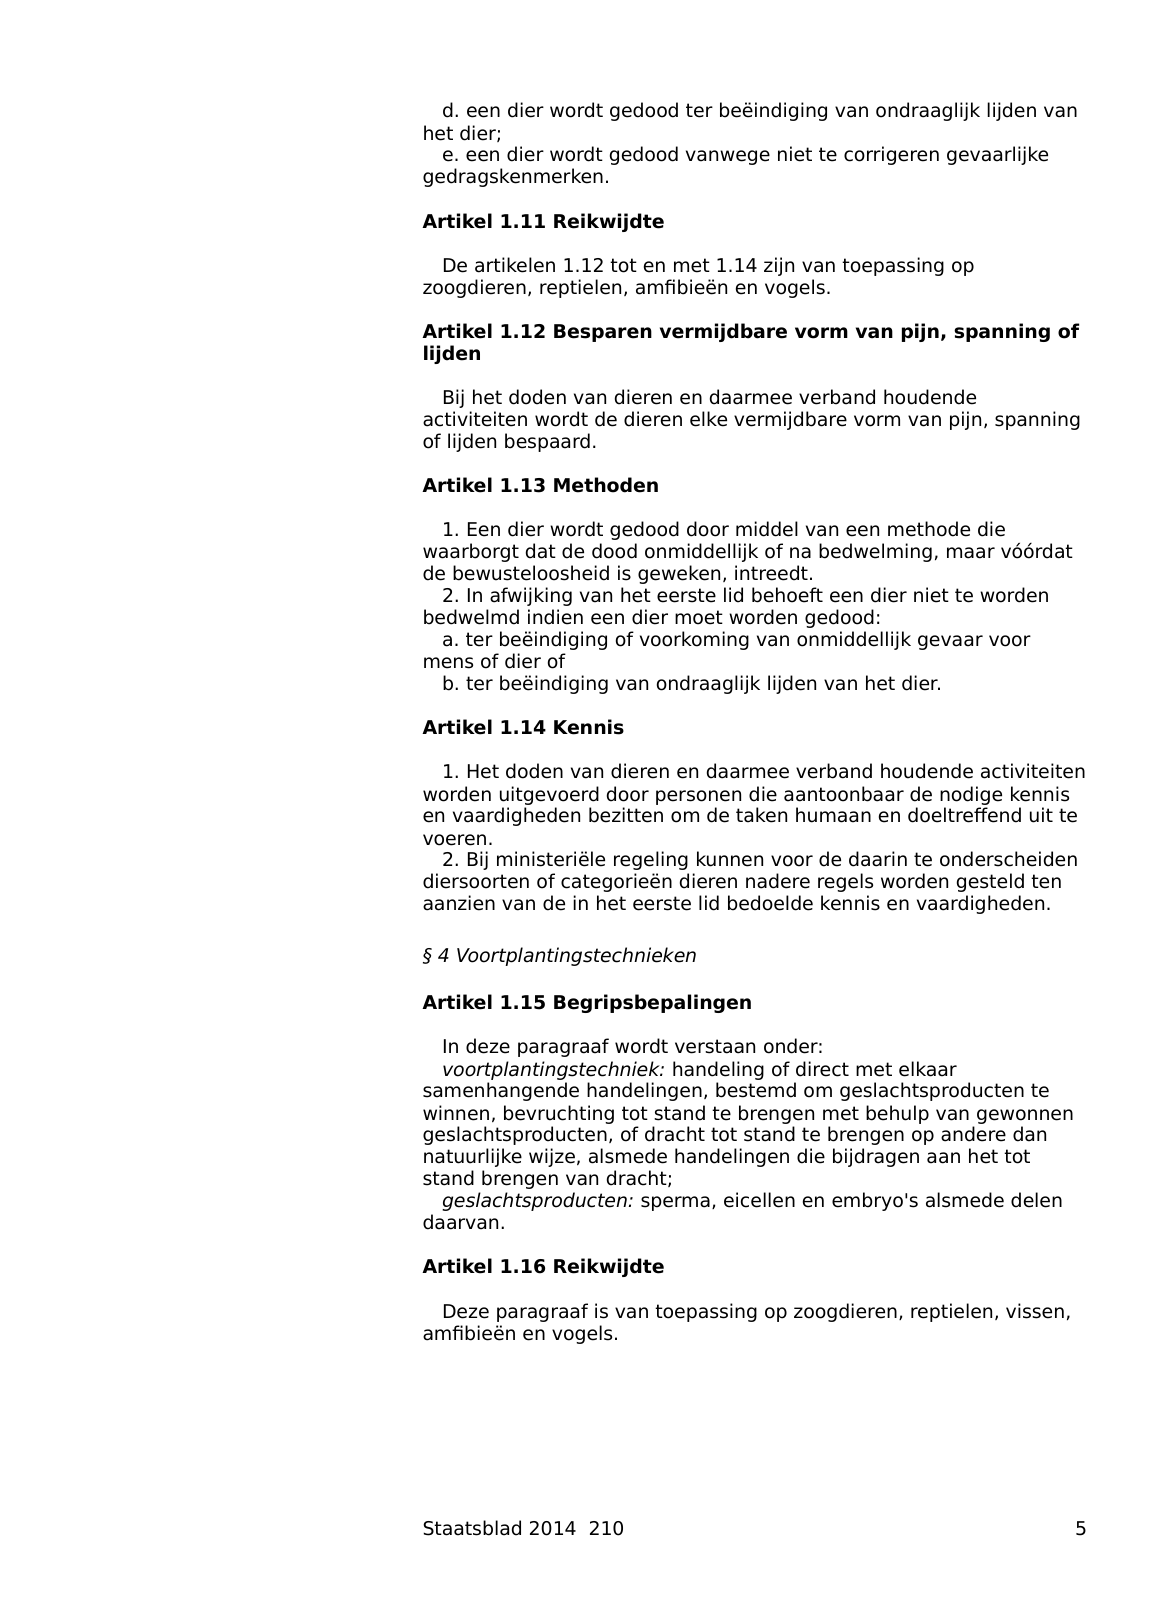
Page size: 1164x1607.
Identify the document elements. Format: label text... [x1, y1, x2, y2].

text 1. Het doden van dieren en daarmee verband houdende activiteiten worden uitgevoerd door personen die aantoonbaar de nodige kennis en vaardigheden bezitten om de taken humaan en doeltreffend uit te voeren. [422, 761, 1087, 849]
subtitle Artikel 1.14 Kennis [422, 717, 1087, 739]
subtitle Artikel 1.16 Reikwijdte [422, 1256, 1087, 1278]
text geslachtsproducten: sperma, eicellen en embryo's alsmede delen daarvan. [422, 1190, 1087, 1234]
text b. ter beëindiging van ondraaglijk lijden van het dier. [422, 673, 1087, 695]
text d. een dier wordt gedood ter beëindiging van ondraaglijk lijden van het dier; [422, 100, 1087, 144]
text a. ter beëindiging of voorkoming van onmiddellijk gevaar voor mens of dier of [422, 629, 1087, 673]
subtitle Artikel 1.15 Begripsbepalingen [422, 992, 1087, 1014]
text 1. Een dier wordt gedood door middel van een methode die waarborgt dat de dood onmiddellijk of na bedwelming, maar vóórdat de bewusteloosheid is geweken, intreedt. [422, 519, 1087, 585]
text De artikelen 1.12 tot en met 1.14 zijn van toepassing op zoogdieren, reptielen, amfibieën en vogels. [422, 255, 1087, 299]
text 2. In afwijking van het eerste lid behoeft een dier niet te worden bedwelmd indien een dier moet worden gedood: [422, 585, 1087, 629]
subtitle Artikel 1.11 Reikwijdte [422, 211, 1087, 232]
text Bij het doden van dieren en daarmee verband houdende activiteiten wordt de dieren elke vermijdbare vorm van pijn, spanning of lijden bespaard. [422, 387, 1087, 453]
text e. een dier wordt gedood vanwege niet te corrigeren gevaarlijke gedragskenmerken. [422, 144, 1087, 188]
subtitle Artikel 1.12 Besparen vermijdbare vorm van pijn, spanning of lijden [422, 321, 1087, 365]
text 2. Bij ministeriële regeling kunnen voor de daarin te onderscheiden diersoorten of categorieën dieren nadere regels worden gesteld ten aanzien van de in het eerste lid bedoelde kennis en vaardigheden. [422, 849, 1087, 915]
text In deze paragraaf wordt verstaan onder: [422, 1036, 1087, 1058]
subtitle Artikel 1.13 Methoden [422, 475, 1087, 497]
subtitle § 4 Voortplantingstechnieken [422, 945, 1087, 967]
text Deze paragraaf is van toepassing op zoogdieren, reptielen, vissen, amfibieën en vogels. [422, 1301, 1087, 1344]
text voortplantingstechniek: handeling of direct met elkaar samenhangende handelingen, bestemd om geslachtsproducten te winnen, bevruchting tot stand te brengen met behulp van gewonnen geslachtsproducten, of dracht tot stand te brengen op andere dan natuurlijke wijze, alsmede handelingen die bijdragen aan het tot stand brengen van dracht; [422, 1058, 1087, 1190]
